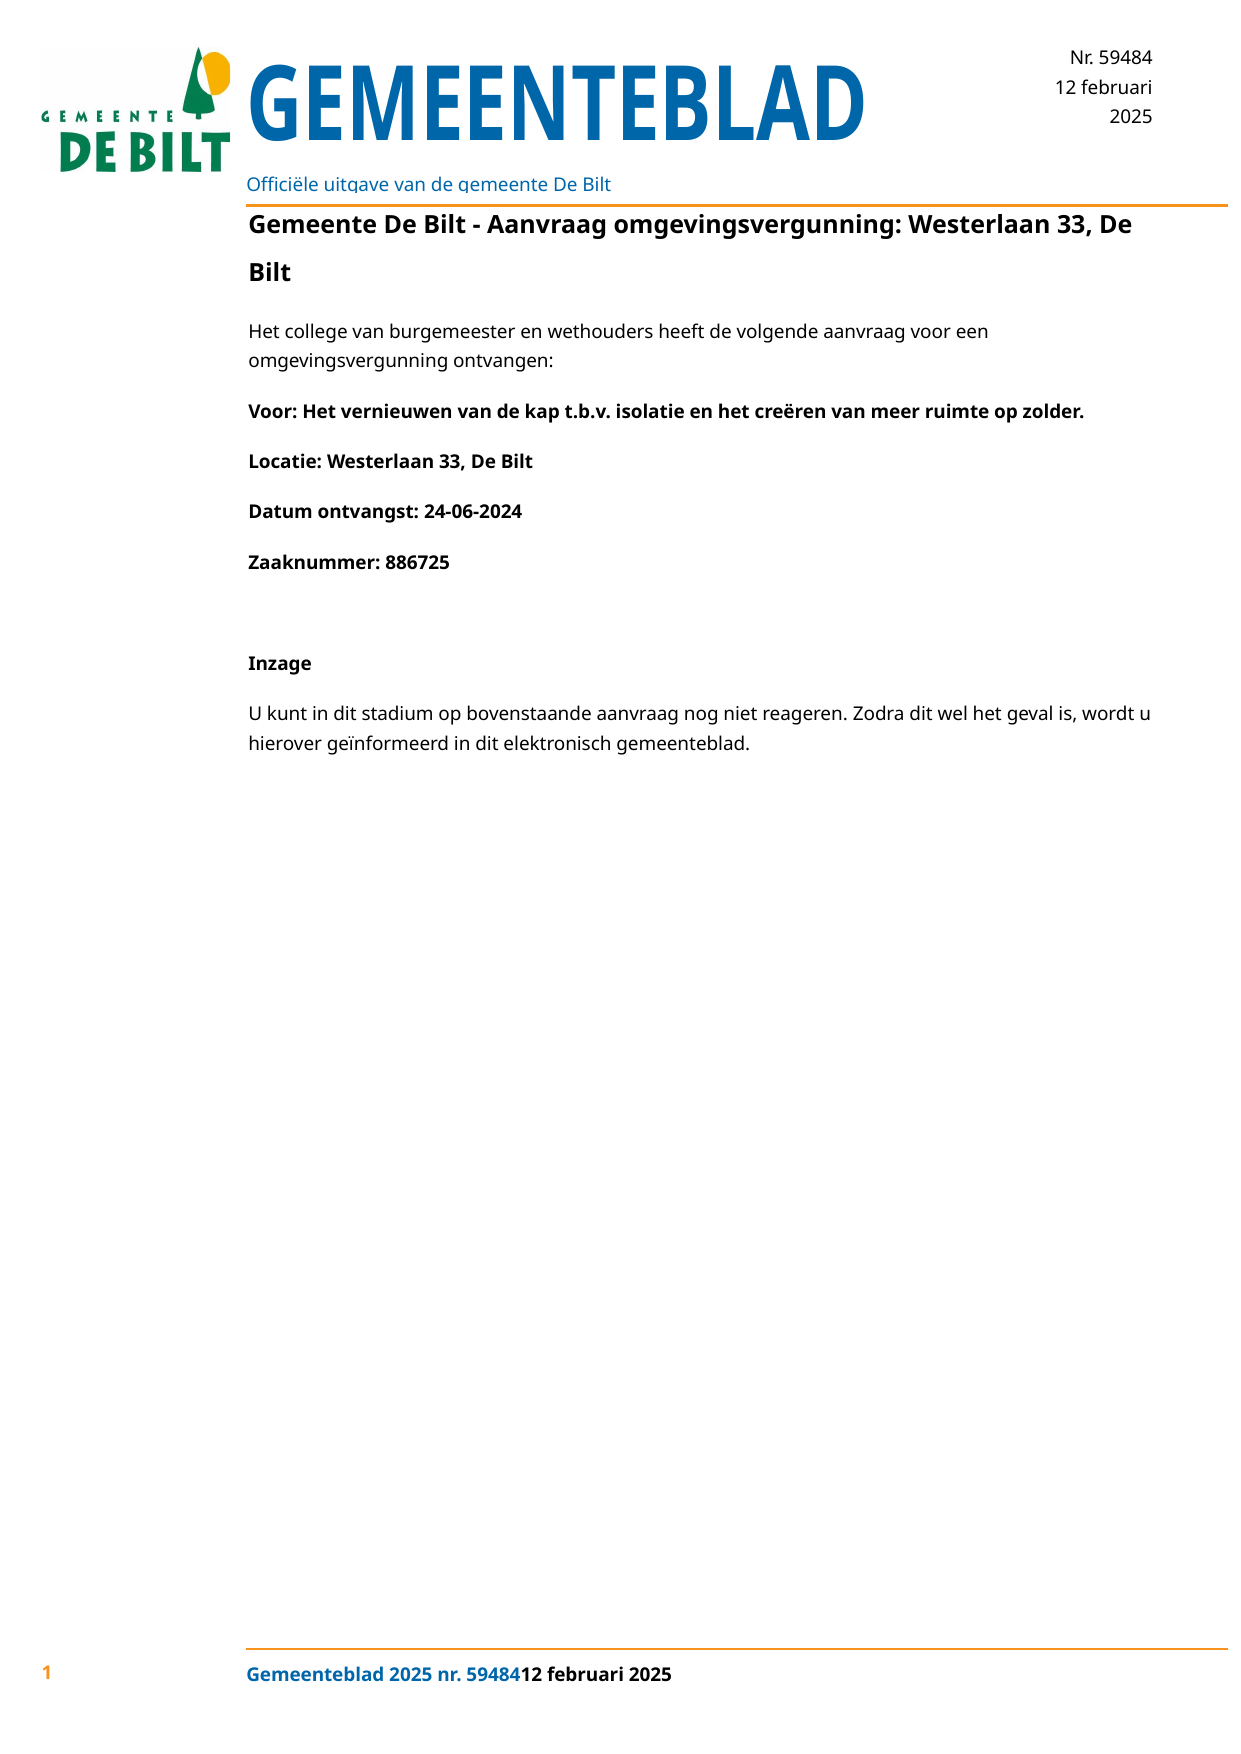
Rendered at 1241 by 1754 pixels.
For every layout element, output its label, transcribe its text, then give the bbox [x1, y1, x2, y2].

text Datum ontvangst: 24-06-2024 [248, 499, 1152, 524]
text Voor: Het vernieuwen van de kap t.b.v. isolatie en het creëren van meer ruimte op zolder. [248, 398, 1152, 424]
text Locatie: Westerlaan 33, De Bilt [248, 448, 1152, 474]
picture [41, 47, 231, 172]
text U kunt in dit stadium op bovenstaande aanvraag nog niet reageren. Zodra dit wel het geval is, wordt u hierover geïnformeerd in dit elektronisch gemeenteblad. [248, 700, 1152, 756]
text Gemeente De Bilt - Aanvraag omgevingsvergunning: Westerlaan 33, De Bilt [248, 207, 1152, 288]
text Inzage [248, 650, 1152, 676]
text Zaaknummer: 886725 [248, 549, 1152, 575]
text Het college van burgemeester en wethouders heeft de volgende aanvraag voor een omgevingsvergunning ontvangen: [248, 318, 1152, 373]
